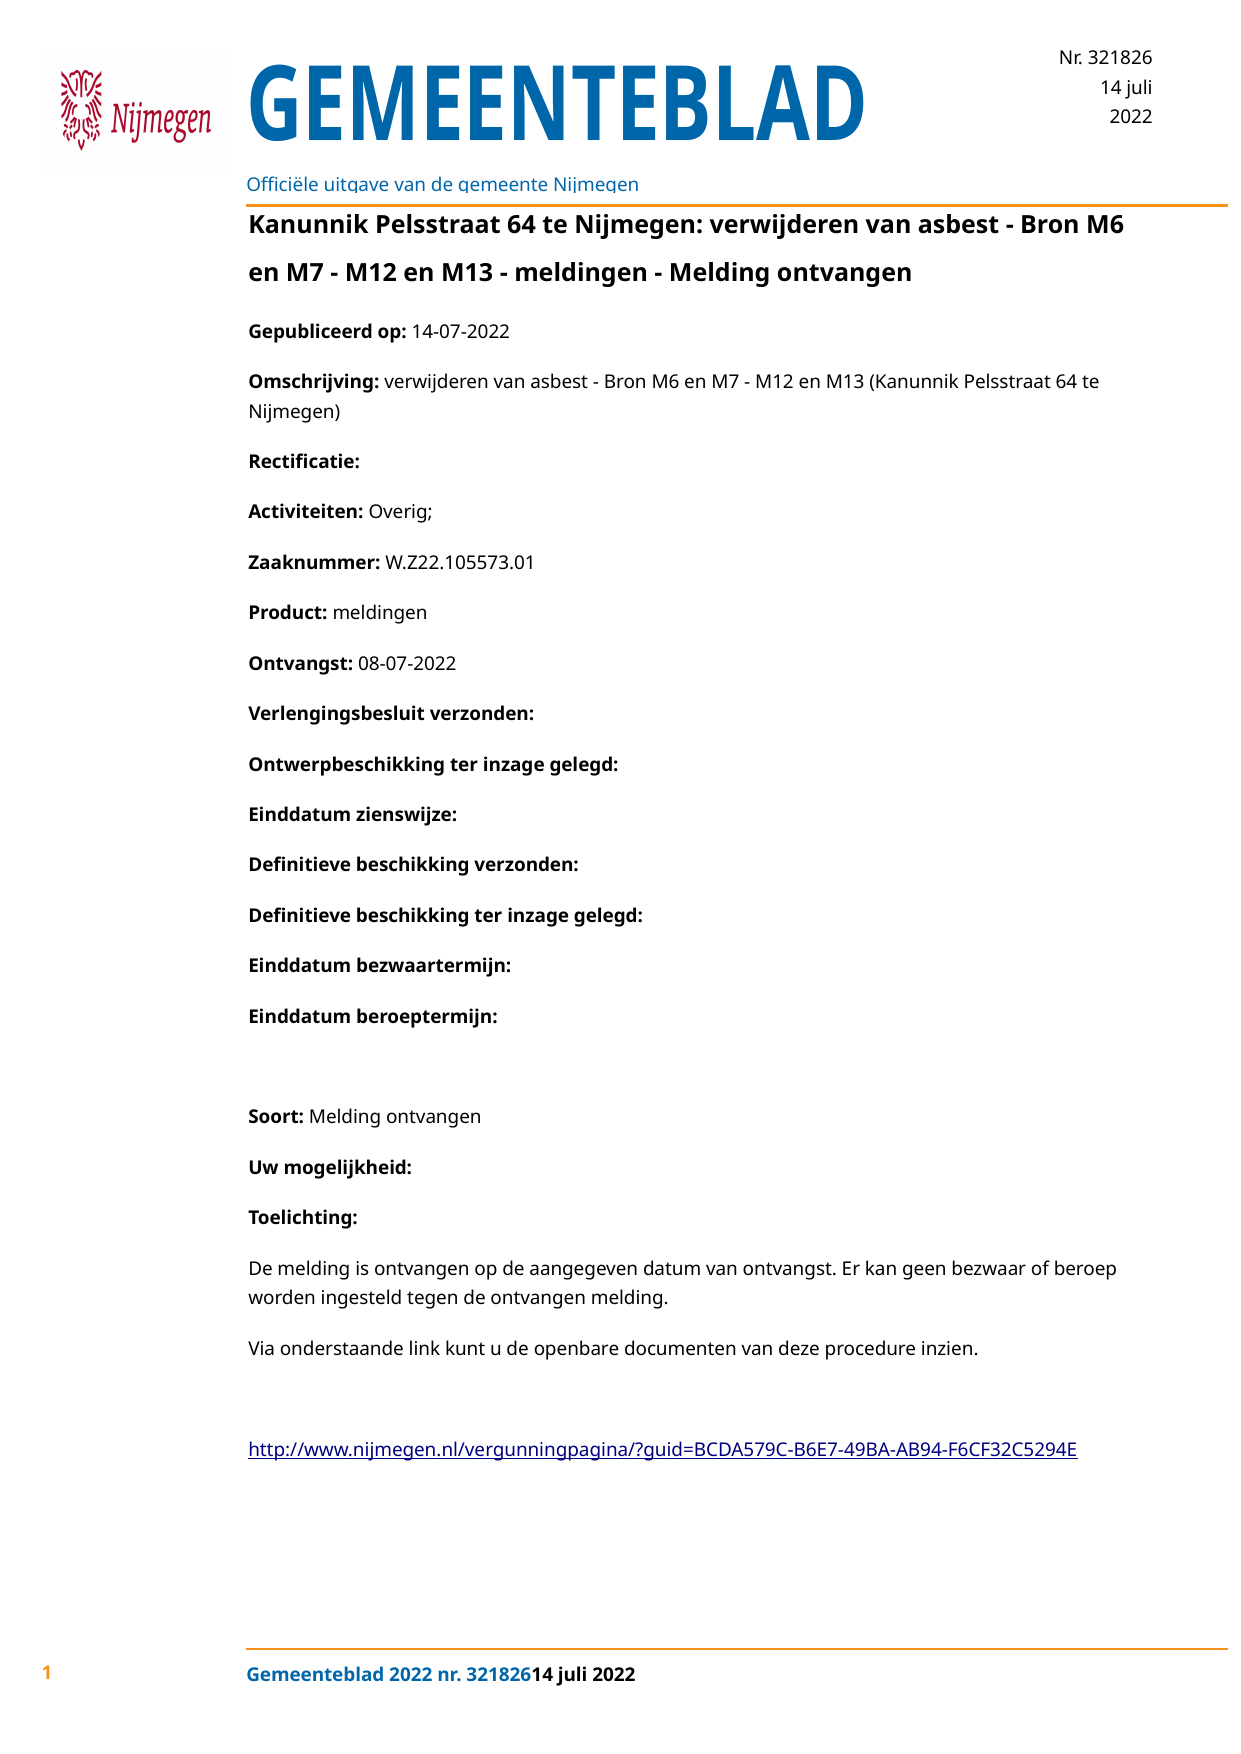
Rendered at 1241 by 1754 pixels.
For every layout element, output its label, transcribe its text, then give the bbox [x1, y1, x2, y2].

text Einddatum beroeptermijn: [248, 1003, 1152, 1029]
text Soort: Melding ontvangen [248, 1104, 1152, 1129]
picture [41, 47, 231, 172]
text Einddatum zienswijze: [248, 801, 1152, 827]
text Zaaknummer: W.Z22.105573.01 [248, 549, 1152, 575]
text Verlengingsbesluit verzonden: [248, 700, 1152, 726]
text Product: meldingen [248, 599, 1152, 625]
text Activiteiten: Overig; [248, 499, 1152, 524]
text Rectificatie: [248, 448, 1152, 474]
text http://www.nijmegen.nl/vergunningpagina/?guid=BCDA579C-B6E7-49BA-AB94-F6CF32C5294E [248, 1436, 1152, 1462]
text Kanunnik Pelsstraat 64 te Nijmegen: verwijderen van asbest - Bron M6 en M7 - M12 en M13 - meldingen - Melding ontvangen [248, 207, 1152, 288]
text Via onderstaande link kunt u de openbare documenten van deze procedure inzien. [248, 1335, 1152, 1361]
text Uw mogelijkheid: [248, 1154, 1152, 1180]
text Ontvangst: 08-07-2022 [248, 650, 1152, 676]
text Omschrijving: verwijderen van asbest - Bron M6 en M7 - M12 en M13 (Kanunnik Pelsstraat 64 te Nijmegen) [248, 368, 1152, 424]
text Toelichting: [248, 1204, 1152, 1230]
text Einddatum bezwaartermijn: [248, 952, 1152, 978]
text Gepubliceerd op: 14-07-2022 [248, 318, 1152, 344]
text Definitieve beschikking verzonden: [248, 852, 1152, 877]
text De melding is ontvangen op de aangegeven datum van ontvangst. Er kan geen bezwaar of beroep worden ingesteld tegen de ontvangen melding. [248, 1255, 1152, 1310]
text Definitieve beschikking ter inzage gelegd: [248, 902, 1152, 928]
text Ontwerpbeschikking ter inzage gelegd: [248, 751, 1152, 777]
